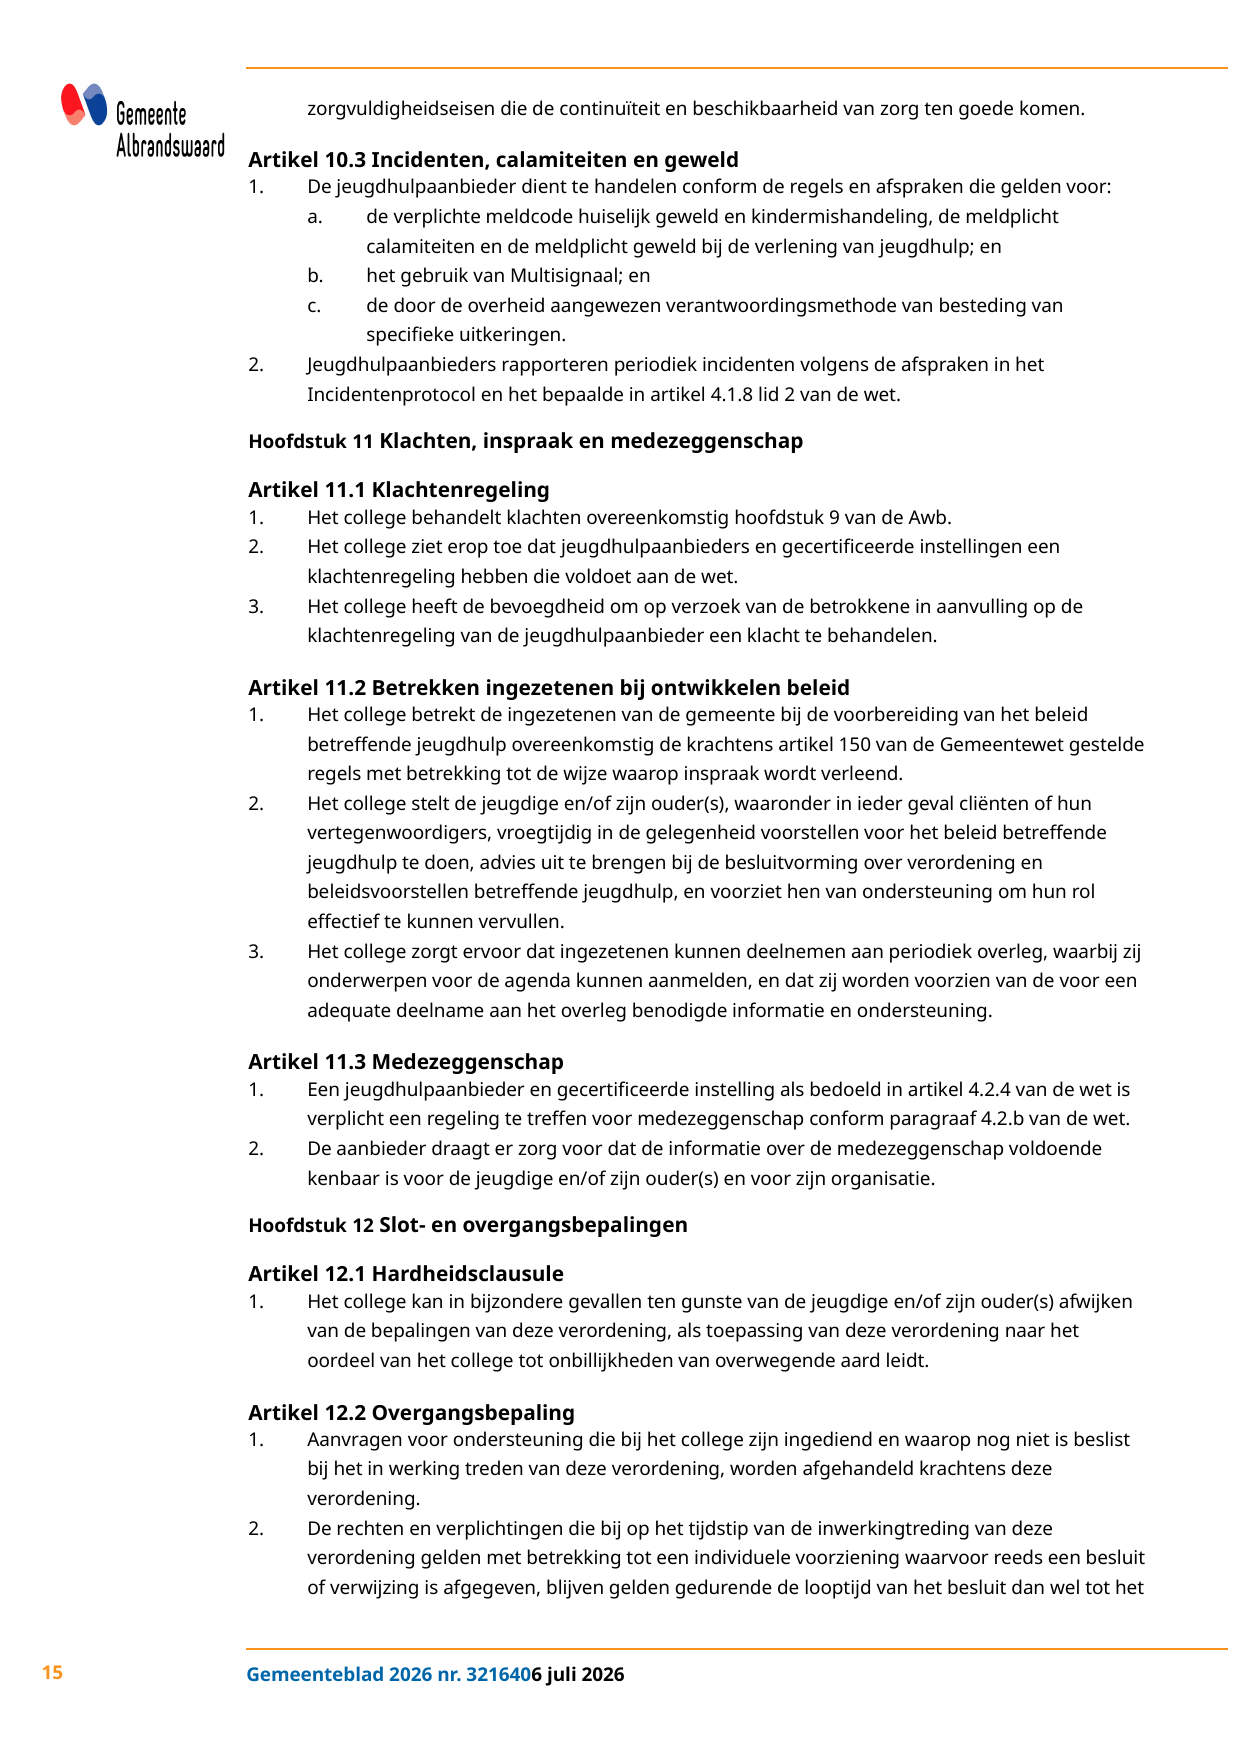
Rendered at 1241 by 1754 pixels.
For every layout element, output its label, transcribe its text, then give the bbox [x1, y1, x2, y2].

list Aanvragen voor ondersteuning die bij het college zijn ingediend en waarop nog niet is beslist bij het in werking treden van deze verordening, worden afgehandeld krachtens deze verordening. [248, 1426, 1152, 1511]
text Artikel 12.1 Hardheidsclausule [248, 1259, 1152, 1288]
text Artikel 10.3 Incidenten, calamiteiten en geweld [248, 145, 1152, 174]
list Het college stelt de jeugdige en/of zijn ouder(s), waaronder in ieder geval cliënten of hun vertegenwoordigers, vroegtijdig in de gelegenheid voorstellen voor het beleid betreffende jeugdhulp te doen, advies uit te brengen bij de besluitvorming over verordening en beleidsvoorstellen betreffende jeugdhulp, en voorziet hen van ondersteuning om hun rol effectief te kunnen vervullen. [248, 790, 1152, 934]
list Een jeugdhulpaanbieder en gecertificeerde instelling als bedoeld in artikel 4.2.4 van de wet is verplicht een regeling te treffen voor medezeggenschap conform paragraaf 4.2.b van de wet. [248, 1076, 1152, 1131]
list Het college betrekt de ingezetenen van de gemeente bij de voorbereiding van het beleid betreffende jeugdhulp overeenkomstig de krachtens artikel 150 van de Gemeentewet gestelde regels met betrekking tot de wijze waarop inspraak wordt verleend. [248, 701, 1152, 786]
list het gebruik van Multisignaal; en [307, 262, 1152, 288]
list Het college kan in bijzondere gevallen ten gunste van de jeugdige en/of zijn ouder(s) afwijken van de bepalingen van deze verordening, als toepassing van deze verordening naar het oordeel van het college tot onbillijkheden van overwegende aard leidt. [248, 1288, 1152, 1373]
text Artikel 11.1 Klachtenregeling [248, 476, 1152, 504]
text Artikel 11.2 Betrekken ingezetenen bij ontwikkelen beleid [248, 673, 1152, 701]
list de door de overheid aangewezen verantwoordingsmethode van besteding van specifieke uitkeringen. [307, 292, 1152, 347]
list zorgvuldigheidseisen die de continuïteit en beschikbaarheid van zorg ten goede komen. [248, 95, 1152, 121]
list De jeugdhulpaanbieder dient te handelen conform de regels en afspraken die gelden voor: [248, 174, 1152, 199]
text Hoofdstuk 12 Slot- en overgangsbepalingen [248, 1210, 1152, 1239]
list De rechten en verplichtingen die bij op het tijdstip van de inwerkingtreding van deze verordening gelden met betrekking tot een individuele voorziening waarvoor reeds een besluit of verwijzing is afgegeven, blijven gelden gedurende de looptijd van het besluit dan wel tot het [248, 1515, 1152, 1600]
list de verplichte meldcode huiselijk geweld en kindermishandeling, de meldplicht calamiteiten en de meldplicht geweld bij de verlening van jeugdhulp; en [307, 203, 1152, 258]
list Het college heeft de bevoegdheid om op verzoek van de betrokkene in aanvulling op de klachtenregeling van de jeugdhulpaanbieder een klacht te behandelen. [248, 593, 1152, 648]
list Jeugdhulpaanbieders rapporteren periodiek incidenten volgens de afspraken in het Incidentenprotocol en het bepaalde in artikel 4.1.8 lid 2 van de wet. [248, 351, 1152, 406]
list Het college zorgt ervoor dat ingezetenen kunnen deelnemen aan periodiek overleg, waarbij zij onderwerpen voor de agenda kunnen aanmelden, en dat zij worden voorzien van de voor een adequate deelname aan het overleg benodigde informatie en ondersteuning. [248, 938, 1152, 1023]
list Het college ziet erop toe dat jeugdhulpaanbieders en gecertificeerde instellingen een klachtenregeling hebben die voldoet aan de wet. [248, 534, 1152, 589]
list Het college behandelt klachten overeenkomstig hoofdstuk 9 van de Awb. [248, 504, 1152, 530]
text Hoofdstuk 11 Klachten, inspraak en medezeggenschap [248, 426, 1152, 455]
text Artikel 11.3 Medezeggenschap [248, 1047, 1152, 1076]
list De aanbieder draagt er zorg voor dat de informatie over de medezeggenschap voldoende kenbaar is voor de jeugdige en/of zijn ouder(s) en voor zijn organisatie. [248, 1135, 1152, 1190]
picture [41, 47, 231, 172]
text Artikel 12.2 Overgangsbepaling [248, 1398, 1152, 1426]
